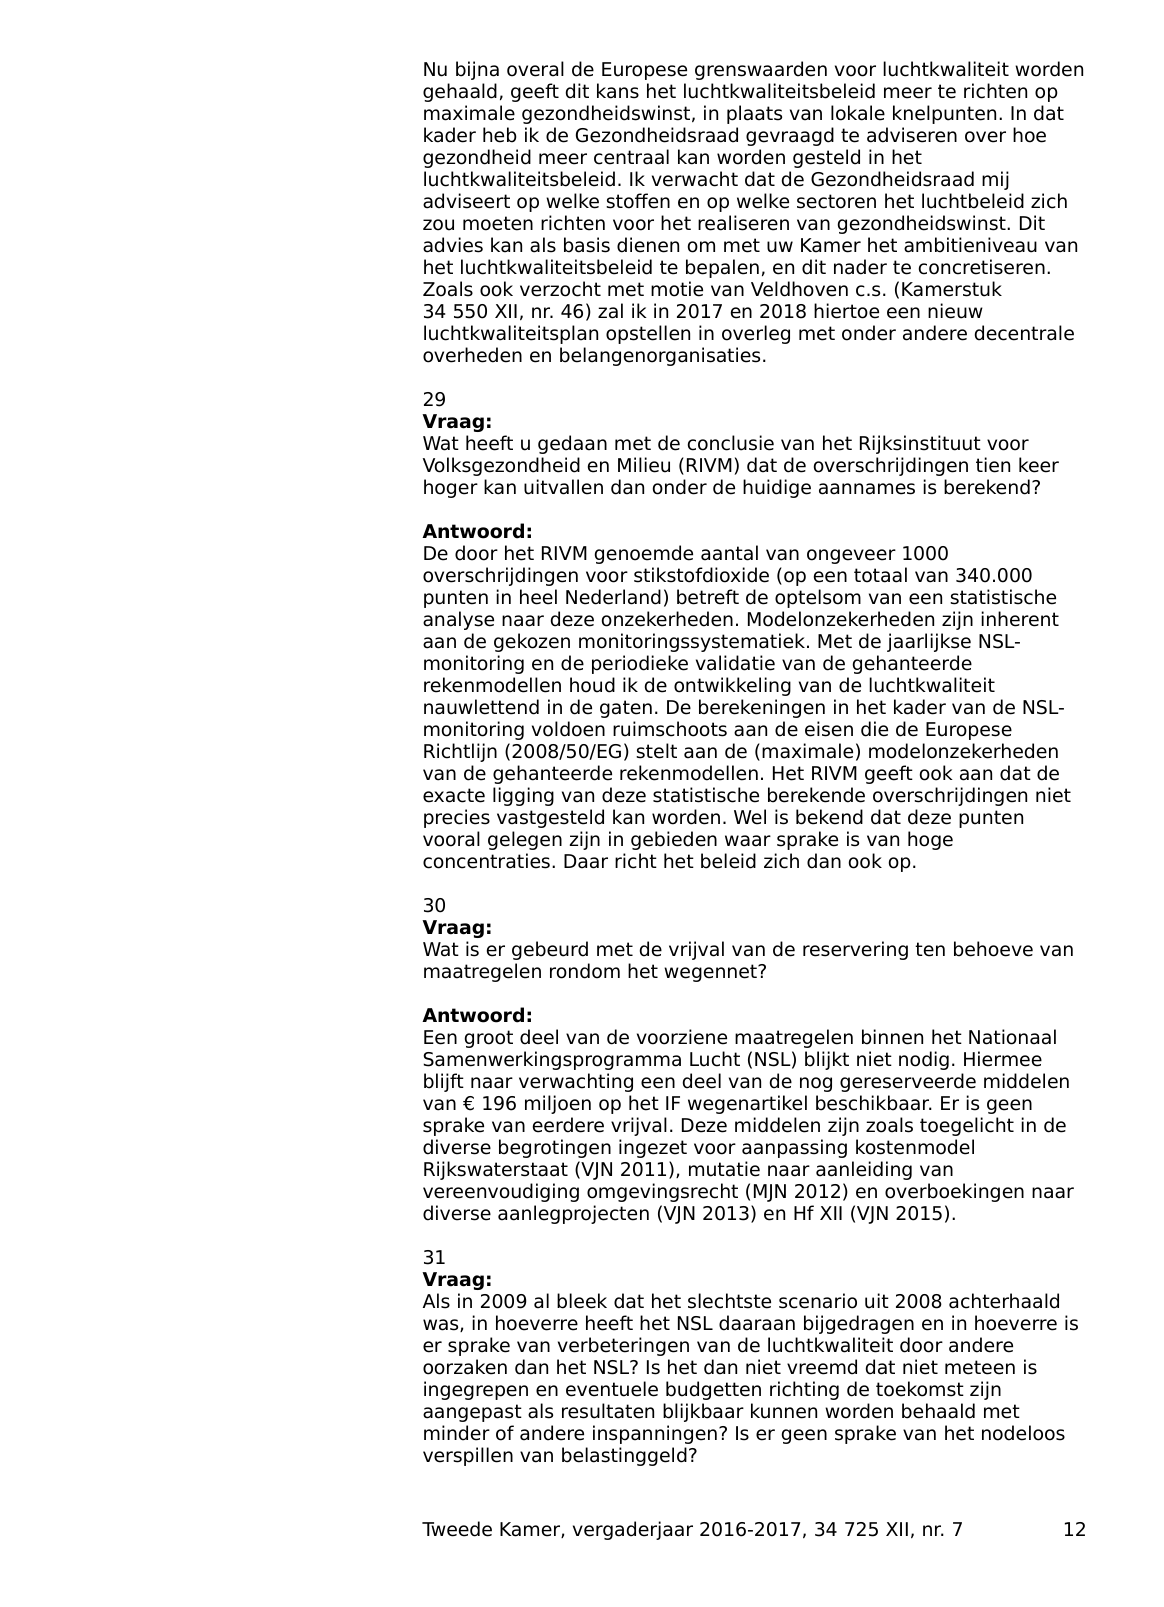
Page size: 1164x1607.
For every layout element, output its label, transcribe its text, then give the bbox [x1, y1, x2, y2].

text Als in 2009 al bleek dat het slechtste scenario uit 2008 achterhaald was, in hoeverre heeft het NSL daaraan bijgedragen en in hoeverre is er sprake van verbeteringen van de luchtkwaliteit door andere oorzaken dan het NSL? Is het dan niet vreemd dat niet meteen is ingegrepen en eventuele budgetten richting de toekomst zijn aangepast als resultaten blijkbaar kunnen worden behaald met minder of andere inspanningen? Is er geen sprake van het nodeloos verspillen van belastinggeld? [422, 1291, 1087, 1467]
text De door het RIVM genoemde aantal van ongeveer 1000 overschrijdingen voor stikstofdioxide (op een totaal van 340.000 punten in heel Nederland) betreft de optelsom van een statistische analyse naar deze onzekerheden. Modelonzekerheden zijn inherent aan de gekozen monitoringssystematiek. Met de jaarlijkse NSL-monitoring en de periodieke validatie van de gehanteerde rekenmodellen houd ik de ontwikkeling van de luchtkwaliteit nauwlettend in de gaten. De berekeningen in het kader van de NSL-monitoring voldoen ruimschoots aan de eisen die de Europese Richtlijn (2008/50/EG) stelt aan de (maximale) modelonzekerheden van de gehanteerde rekenmodellen. Het RIVM geeft ook aan dat de exacte ligging van deze statistische berekende overschrijdingen niet precies vastgesteld kan worden. Wel is bekend dat deze punten vooral gelegen zijn in gebieden waar sprake is van hoge concentraties. Daar richt het beleid zich dan ook op. [422, 543, 1087, 873]
text Antwoord: [422, 521, 1087, 543]
text Nu bijna overal de Europese grenswaarden voor luchtkwaliteit worden gehaald, geeft dit kans het luchtkwaliteitsbeleid meer te richten op maximale gezondheidswinst, in plaats van lokale knelpunten. In dat kader heb ik de Gezondheidsraad gevraagd te adviseren over hoe gezondheid meer centraal kan worden gesteld in het luchtkwaliteitsbeleid. Ik verwacht dat de Gezondheidsraad mij adviseert op welke stoffen en op welke sectoren het luchtbeleid zich zou moeten richten voor het realiseren van gezondheidswinst. Dit advies kan als basis dienen om met uw Kamer het ambitieniveau van het luchtkwaliteitsbeleid te bepalen, en dit nader te concretiseren. Zoals ook verzocht met motie van Veldhoven c.s. (Kamerstuk 34 550 XII, nr. 46) zal ik in 2017 en 2018 hiertoe een nieuw luchtkwaliteitsplan opstellen in overleg met onder andere decentrale overheden en belangenorganisaties. [422, 59, 1087, 367]
text Vraag: [422, 917, 1087, 939]
text 30 [422, 895, 1087, 917]
text Antwoord: [422, 1005, 1087, 1027]
text Vraag: [422, 1269, 1087, 1291]
text Vraag: [422, 411, 1087, 433]
text Wat is er gebeurd met de vrijval van de reservering ten behoeve van maatregelen rondom het wegennet? [422, 939, 1087, 983]
text 31 [422, 1247, 1087, 1269]
text 29 [422, 389, 1087, 411]
text Een groot deel van de voorziene maatregelen binnen het Nationaal Samenwerkingsprogramma Lucht (NSL) blijkt niet nodig. Hiermee blijft naar verwachting een deel van de nog gereserveerde middelen van € 196 miljoen op het IF wegenartikel beschikbaar. Er is geen sprake van eerdere vrijval. Deze middelen zijn zoals toegelicht in de diverse begrotingen ingezet voor aanpassing kostenmodel Rijkswaterstaat (VJN 2011), mutatie naar aanleiding van vereenvoudiging omgevingsrecht (MJN 2012) en overboekingen naar diverse aanlegprojecten (VJN 2013) en Hf XII (VJN 2015). [422, 1027, 1087, 1225]
text Wat heeft u gedaan met de conclusie van het Rijksinstituut voor Volksgezondheid en Milieu (RIVM) dat de overschrijdingen tien keer hoger kan uitvallen dan onder de huidige aannames is berekend? [422, 433, 1087, 499]
